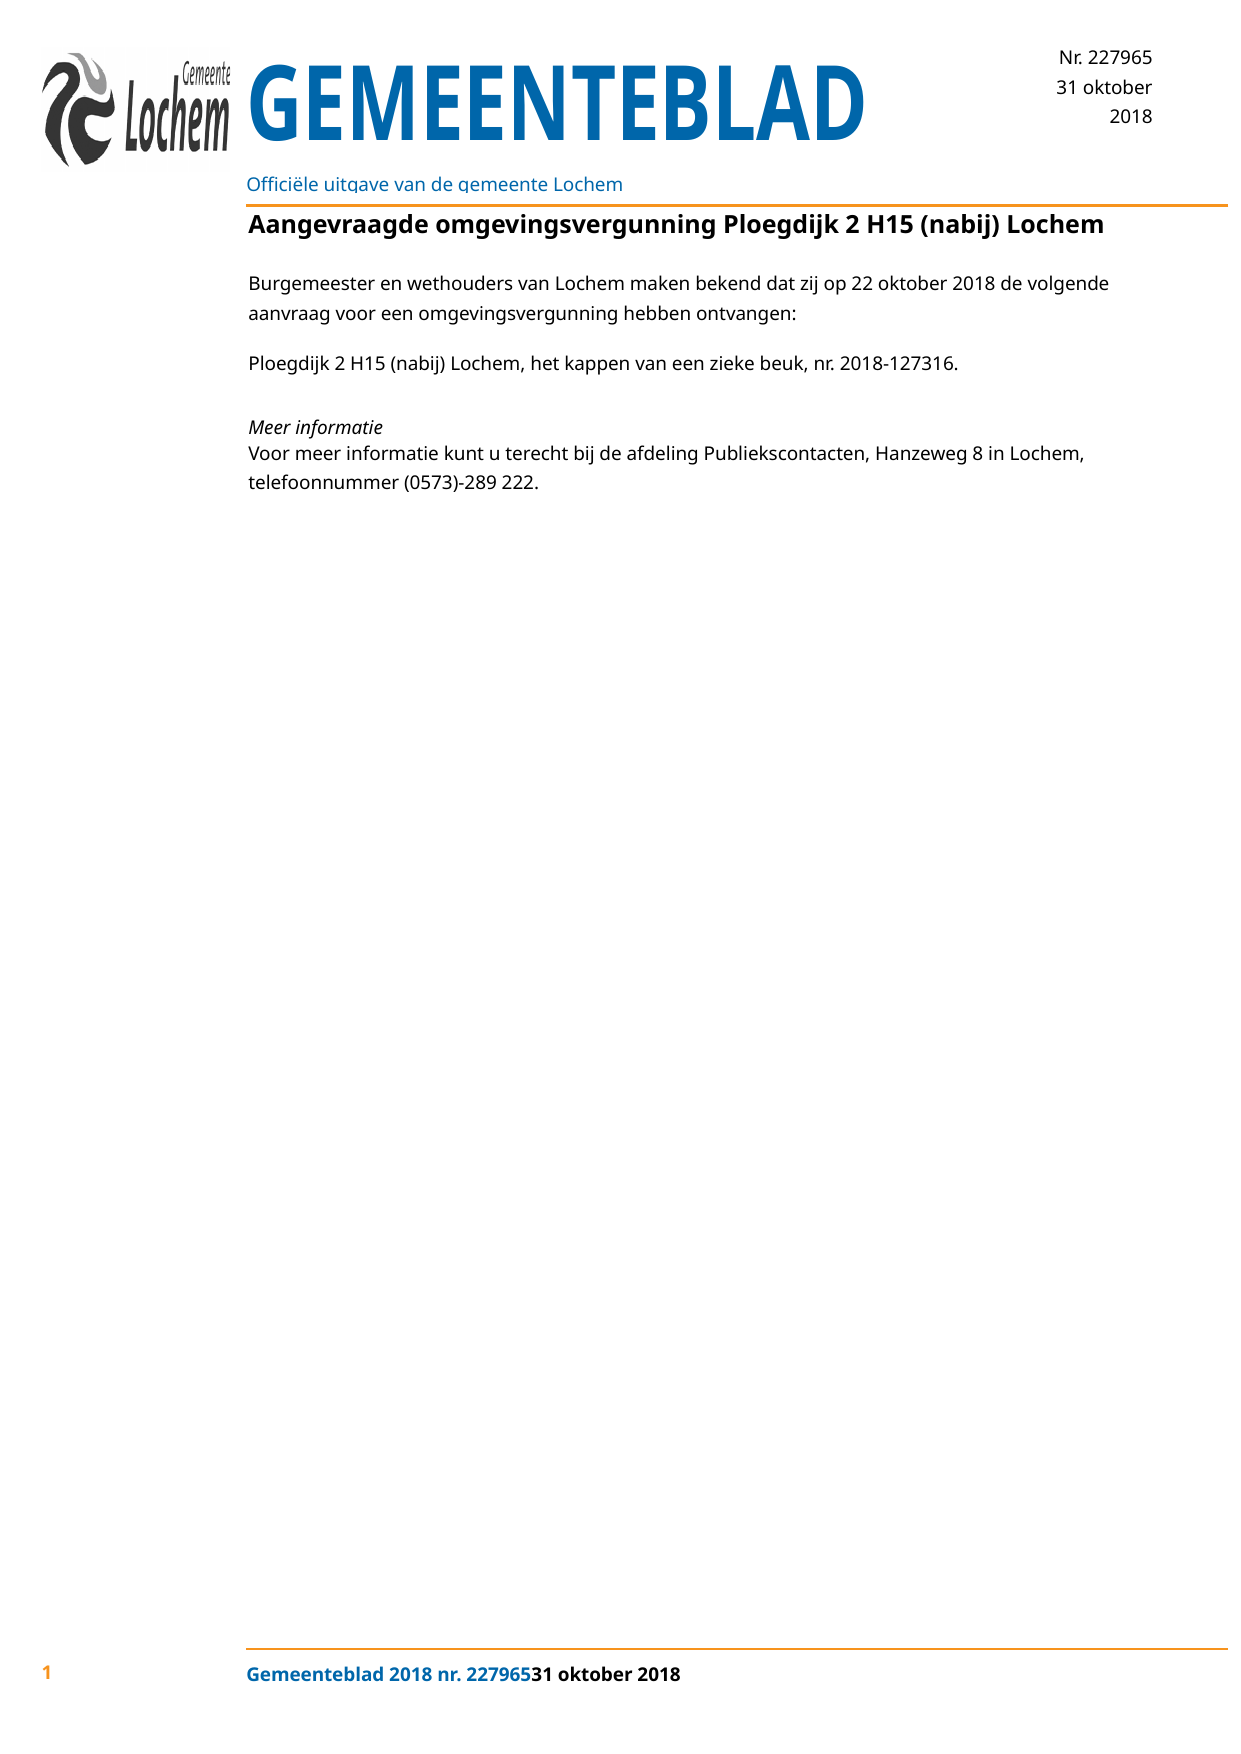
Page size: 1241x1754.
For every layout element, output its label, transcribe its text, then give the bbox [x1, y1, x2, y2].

text Meer informatie [248, 414, 1152, 440]
text Burgemeester en wethouders van Lochem maken bekend dat zij op 22 oktober 2018 de volgende aanvraag voor een omgevingsvergunning hebben ontvangen: [248, 270, 1152, 326]
text Aangevraagde omgevingsvergunning Ploegdijk 2 H15 (nabij) Lochem [248, 207, 1152, 241]
text Voor meer informatie kunt u terecht bij de afdeling Publiekscontacten, Hanzeweg 8 in Lochem, telefoonnummer (0573)-289 222. [248, 440, 1152, 495]
text Ploegdijk 2 H15 (nabij) Lochem, het kappen van een zieke beuk, nr. 2018-127316. [248, 350, 1152, 376]
picture [41, 47, 231, 172]
